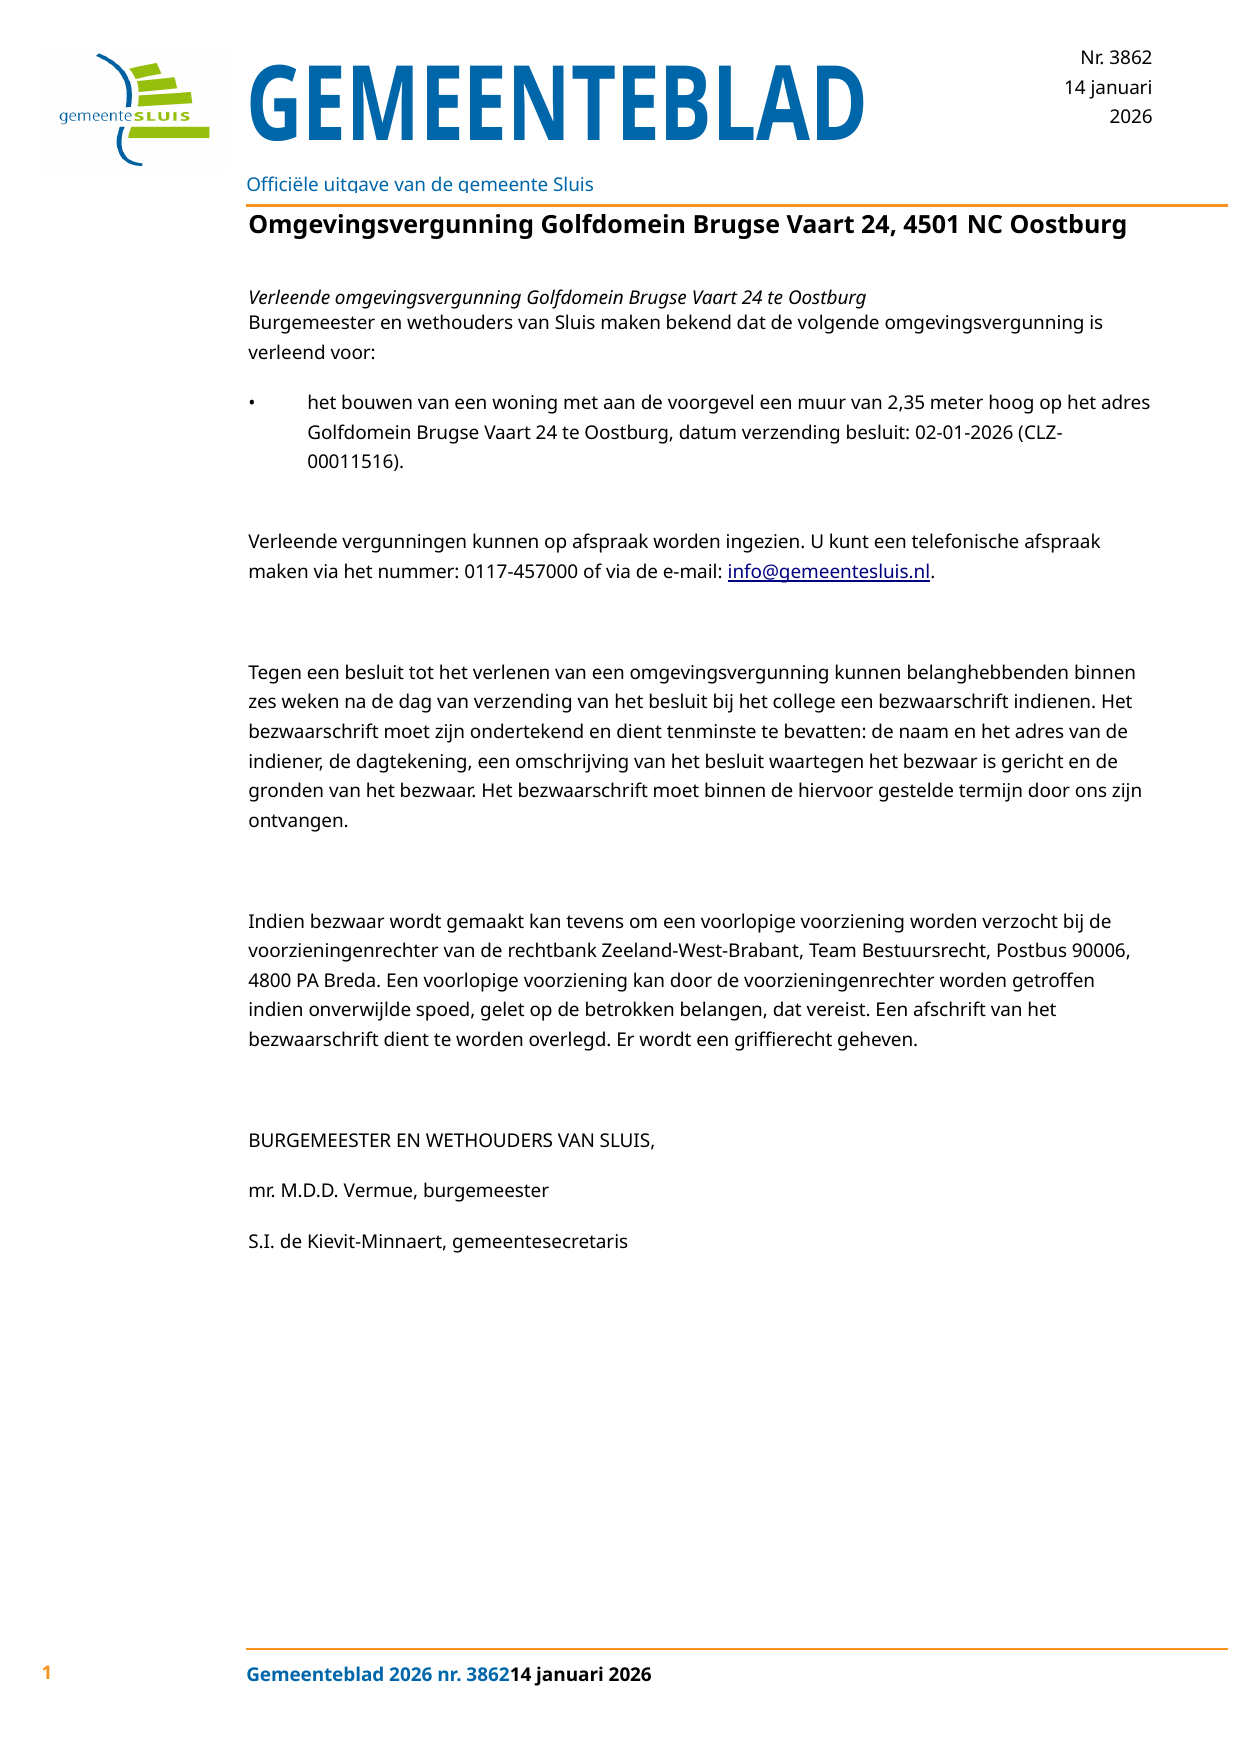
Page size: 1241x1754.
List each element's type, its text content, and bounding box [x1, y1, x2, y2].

text BURGEMEESTER EN WETHOUDERS VAN SLUIS, [248, 1127, 1152, 1153]
text Indien bezwaar wordt gemaakt kan tevens om een voorlopige voorziening worden verzocht bij de voorzieningenrechter van de rechtbank Zeeland-West-Brabant, Team Bestuursrecht, Postbus 90006, 4800 PA Breda. Een voorlopige voorziening kan door de voorzieningenrechter worden getroffen indien onverwijlde spoed, gelet op de betrokken belangen, dat vereist. Een afschrift van het bezwaarschrift dient te worden overlegd. Er wordt een griffierecht geheven. [248, 908, 1152, 1052]
text Burgemeester en wethouders van Sluis maken bekend dat de volgende omgevingsvergunning is verleend voor: [248, 309, 1152, 365]
text Omgevingsvergunning Golfdomein Brugse Vaart 24, 4501 NC Oostburg [248, 207, 1152, 241]
text Verleende vergunningen kunnen op afspraak worden ingezien. U kunt een telefonische afspraak maken via het nummer: 0117-457000 of via de e-mail: info@gemeentesluis.nl. [248, 529, 1152, 584]
text Verleende omgevingsvergunning Golfdomein Brugse Vaart 24 te Oostburg [248, 284, 1152, 309]
picture [41, 47, 231, 172]
text S.I. de Kievit-Minnaert, gemeentesecretaris [248, 1228, 1152, 1254]
list het bouwen van een woning met aan de voorgevel een muur van 2,35 meter hoog op het adres Golfdomein Brugse Vaart 24 te Oostburg, datum verzending besluit: 02-01-2026 (CLZ-00011516). [248, 389, 1152, 474]
text Tegen een besluit tot het verlenen van een omgevingsvergunning kunnen belanghebbenden binnen zes weken na de dag van verzending van het besluit bij het college een bezwaarschrift indienen. Het bezwaarschrift moet zijn ondertekend en dient tenminste te bevatten: de naam en het adres van de indiener, de dagtekening, een omschrijving van het besluit waartegen het bezwaar is gericht en de gronden van het bezwaar. Het bezwaarschrift moet binnen de hiervoor gestelde termijn door ons zijn ontvangen. [248, 659, 1152, 833]
text mr. M.D.D. Vermue, burgemeester [248, 1177, 1152, 1203]
